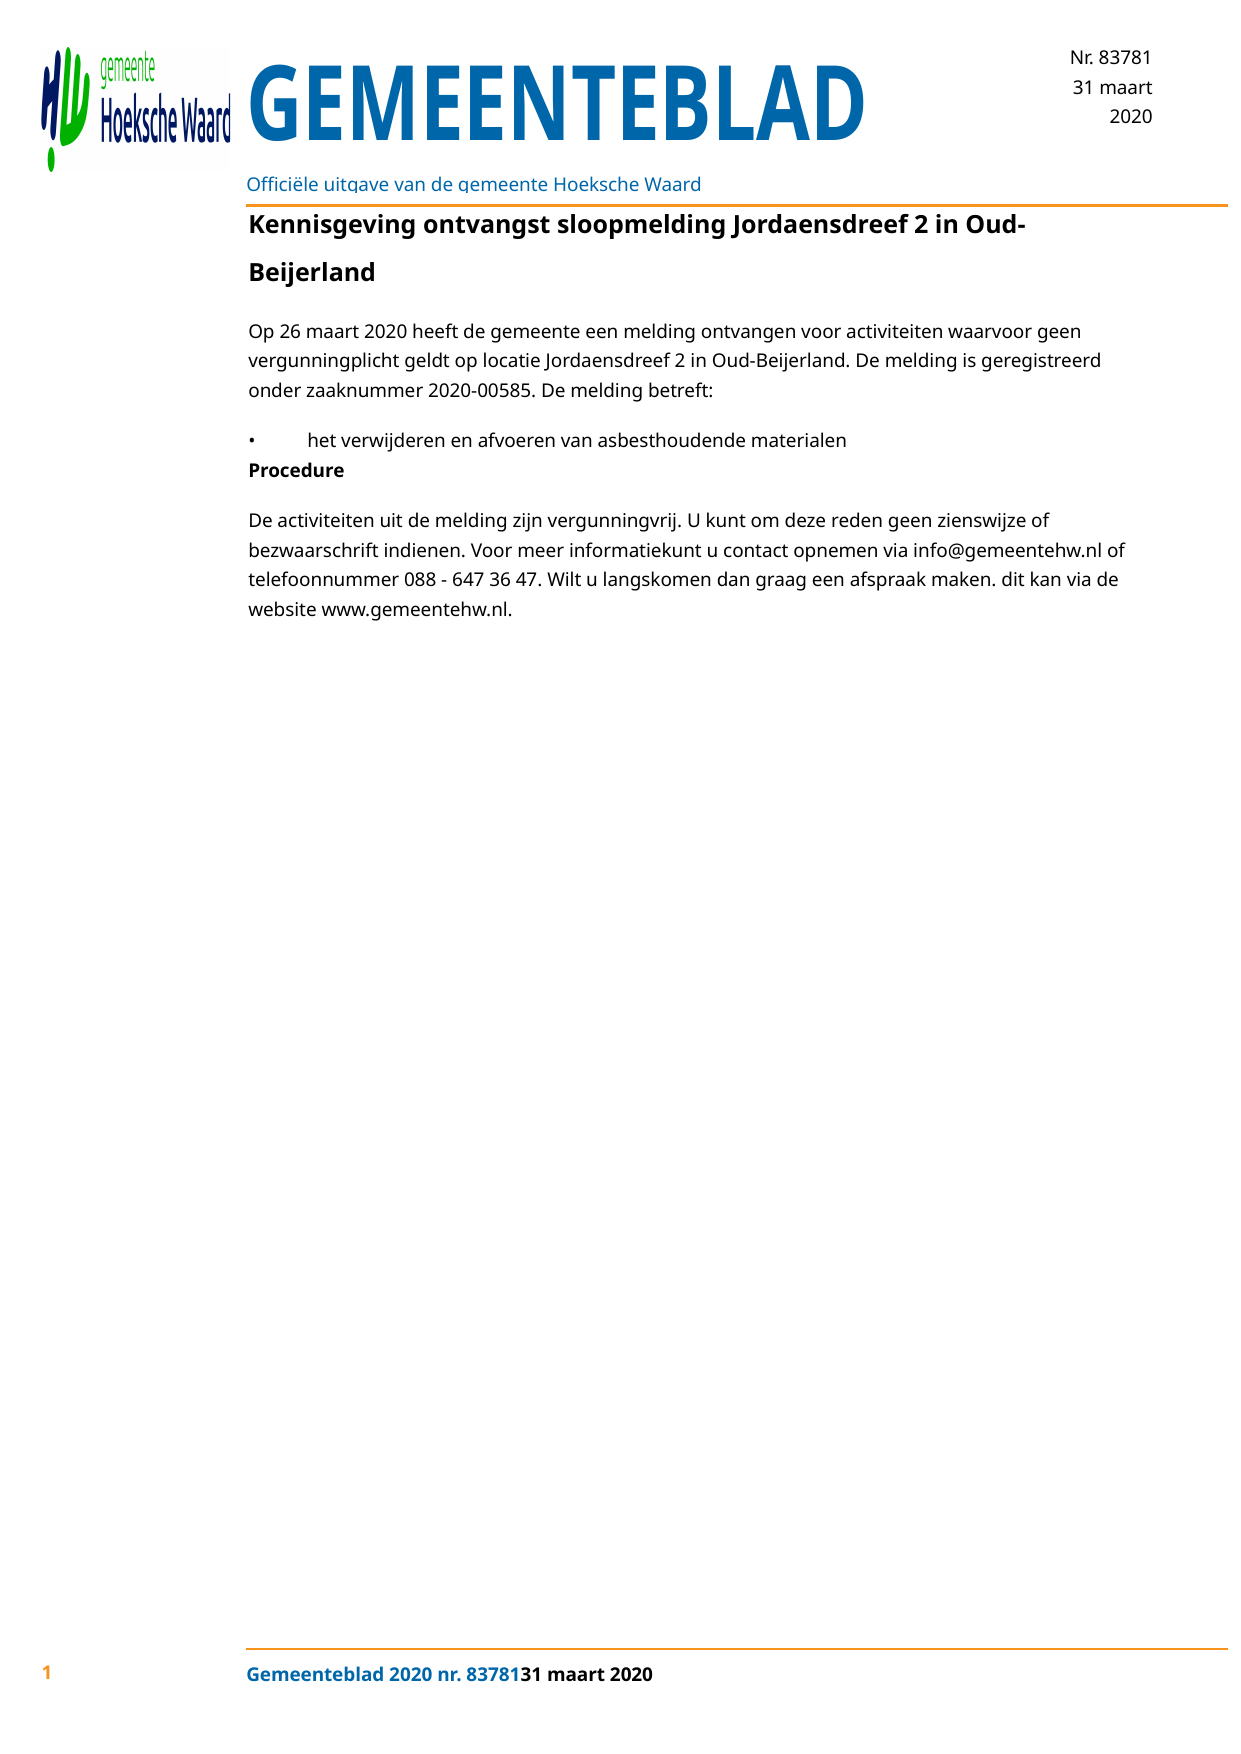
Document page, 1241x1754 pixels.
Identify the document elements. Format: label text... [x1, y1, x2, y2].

picture [41, 47, 231, 172]
text Procedure [248, 457, 1152, 483]
text De activiteiten uit de melding zijn vergunningvrij. U kunt om deze reden geen zienswijze of bezwaarschrift indienen. Voor meer informatiekunt u contact opnemen via info@gemeentehw.nl of telefoonnummer 088 - 647 36 47. Wilt u langskomen dan graag een afspraak maken. dit kan via de website www.gemeentehw.nl. [248, 507, 1152, 622]
text Kennisgeving ontvangst sloopmelding Jordaensdreef 2 in Oud-Beijerland [248, 207, 1152, 288]
text Op 26 maart 2020 heeft de gemeente een melding ontvangen voor activiteiten waarvoor geen vergunningplicht geldt op locatie Jordaensdreef 2 in Oud-Beijerland. De melding is geregistreerd onder zaaknummer 2020-00585. De melding betreft: [248, 318, 1152, 403]
list het verwijderen en afvoeren van asbesthoudende materialen [248, 427, 1152, 453]
